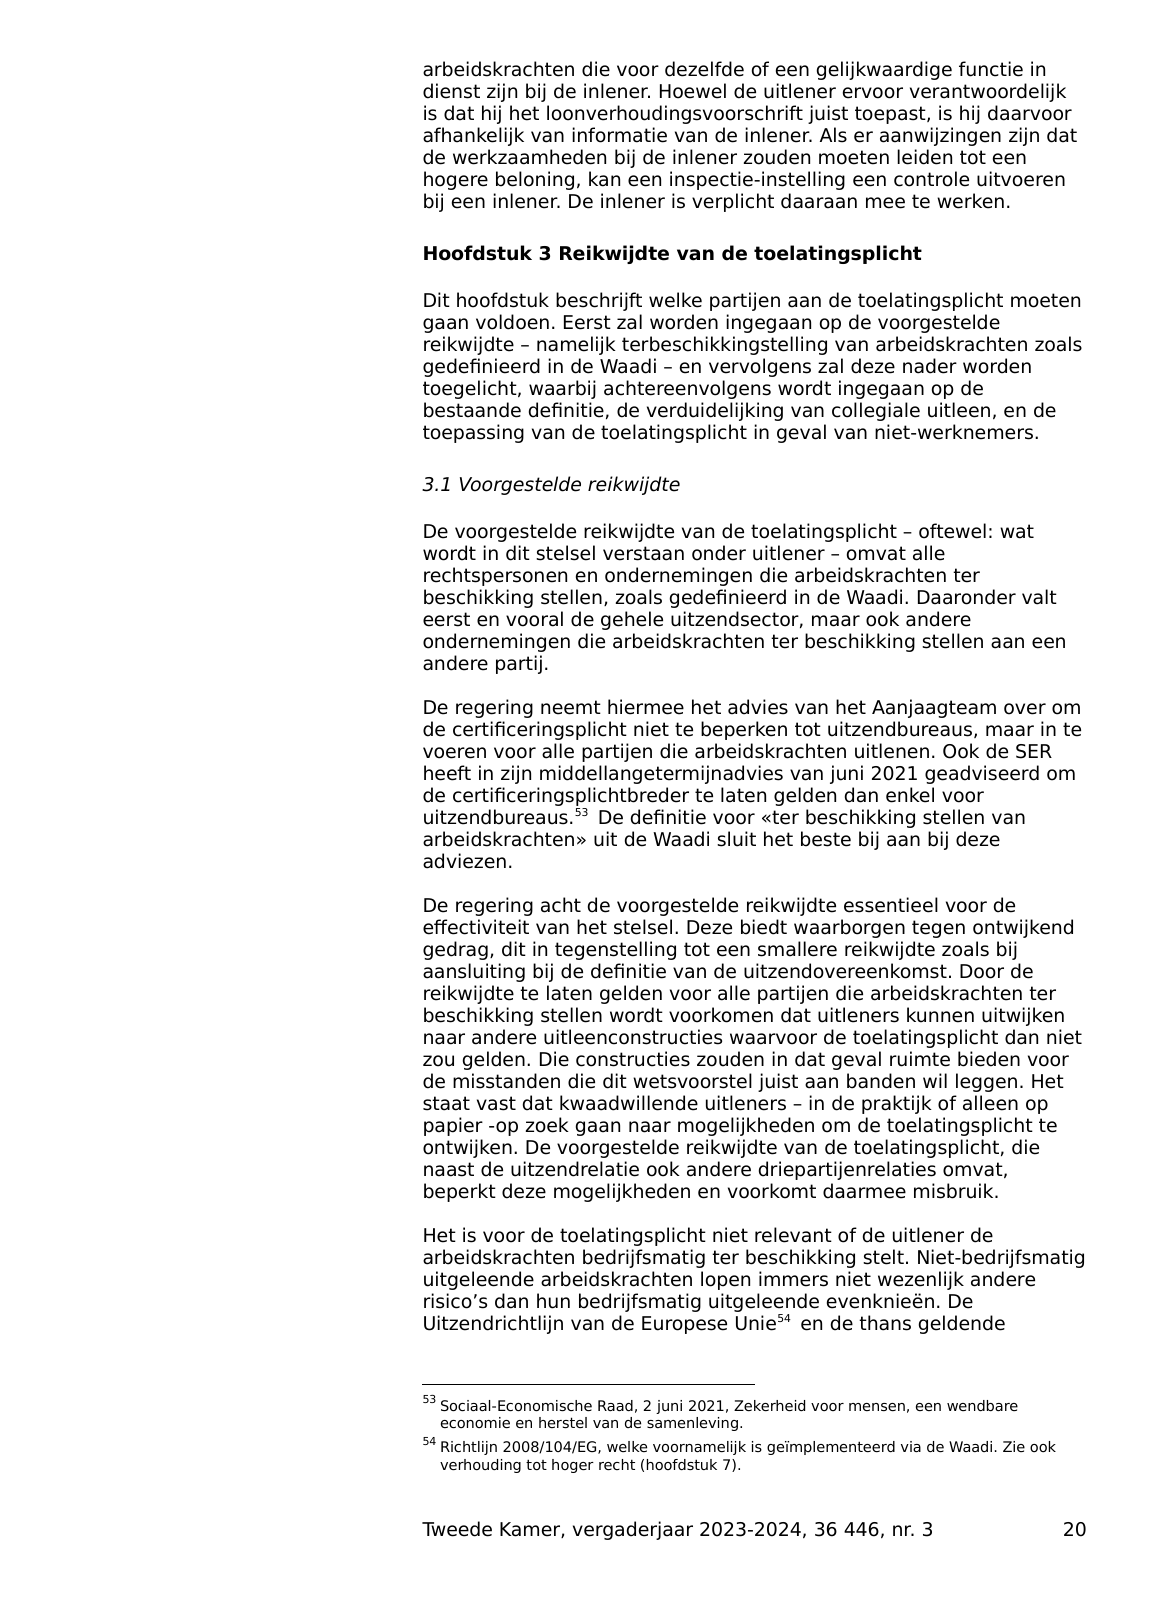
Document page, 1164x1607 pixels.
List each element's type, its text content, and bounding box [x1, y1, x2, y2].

subtitle 3.1 Voorgestelde reikwijdte [422, 474, 1087, 496]
text Dit hoofdstuk beschrijft welke partijen aan de toelatingsplicht moeten gaan voldoen. Eerst zal worden ingegaan op de voorgestelde reikwijdte – namelijk terbeschikkingstelling van arbeidskrachten zoals gedefinieerd in de Waadi – en vervolgens zal deze nader worden toegelicht, waarbij achtereenvolgens wordt ingegaan op de bestaande definitie, de verduidelijking van collegiale uitleen, en de toepassing van de toelatingsplicht in geval van niet-werknemers. [422, 290, 1087, 444]
subtitle Hoofdstuk 3 Reikwijdte van de toelatingsplicht [422, 243, 1087, 265]
text De regering neemt hiermee het advies van het Aanjaagteam over om de certificeringsplicht niet te beperken tot uitzendbureaus, maar in te voeren voor alle partijen die arbeidskrachten uitlenen. Ook de SER heeft in zijn middellangetermijnadvies van juni 2021 geadviseerd om de certificeringsplichtbreder te laten gelden dan enkel voor uitzendbureaus. De definitie voor «ter beschikking stellen van arbeidskrachten» uit de Waadi sluit het beste bij aan bij deze adviezen. [422, 697, 1087, 873]
text Richtlijn 2008/104/EG, welke voornamelijk is geïmplementeerd via de Waadi. Zie ook verhouding tot hoger recht (hoofdstuk 7). [422, 1435, 1087, 1474]
text Het is voor de toelatingsplicht niet relevant of de uitlener de arbeidskrachten bedrijfsmatig ter beschikking stelt. Niet-bedrijfsmatig uitgeleende arbeidskrachten lopen immers niet wezenlijk andere risico’s dan hun bedrijfsmatig uitgeleende evenknieën. De Uitzendrichtlijn van de Europese Unie en de thans geldende [422, 1225, 1087, 1334]
text De regering acht de voorgestelde reikwijdte essentieel voor de effectiviteit van het stelsel. Deze biedt waarborgen tegen ontwijkend gedrag, dit in tegenstelling tot een smallere reikwijdte zoals bij aansluiting bij de definitie van de uitzendovereenkomst. Door de reikwijdte te laten gelden voor alle partijen die arbeidskrachten ter beschikking stellen wordt voorkomen dat uitleners kunnen uitwijken naar andere uitleenconstructies waarvoor de toelatingsplicht dan niet zou gelden. Die constructies zouden in dat geval ruimte bieden voor de misstanden die dit wetsvoorstel juist aan banden wil leggen. Het staat vast dat kwaadwillende uitleners – in de praktijk of alleen op papier -op zoek gaan naar mogelijkheden om de toelatingsplicht te ontwijken. De voorgestelde reikwijdte van de toelatingsplicht, die naast de uitzendrelatie ook andere driepartijenrelaties omvat, beperkt deze mogelijkheden en voorkomt daarmee misbruik. [422, 895, 1087, 1202]
text De voorgestelde reikwijdte van de toelatingsplicht – oftewel: wat wordt in dit stelsel verstaan onder uitlener – omvat alle rechtspersonen en ondernemingen die arbeidskrachten ter beschikking stellen, zoals gedefinieerd in de Waadi. Daaronder valt eerst en vooral de gehele uitzendsector, maar ook andere ondernemingen die arbeidskrachten ter beschikking stellen aan een andere partij. [422, 521, 1087, 674]
text arbeidskrachten die voor dezelfde of een gelijkwaardige functie in dienst zijn bij de inlener. Hoewel de uitlener ervoor verantwoordelijk is dat hij het loonverhoudingsvoorschrift juist toepast, is hij daarvoor afhankelijk van informatie van de inlener. Als er aanwijzingen zijn dat de werkzaamheden bij de inlener zouden moeten leiden tot een hogere beloning, kan een inspectie-instelling een controle uitvoeren bij een inlener. De inlener is verplicht daaraan mee te werken. [422, 59, 1087, 213]
text Sociaal-Economische Raad, 2 juni 2021, Zekerheid voor mensen, een wendbare economie en herstel van de samenleving. [422, 1393, 1087, 1432]
